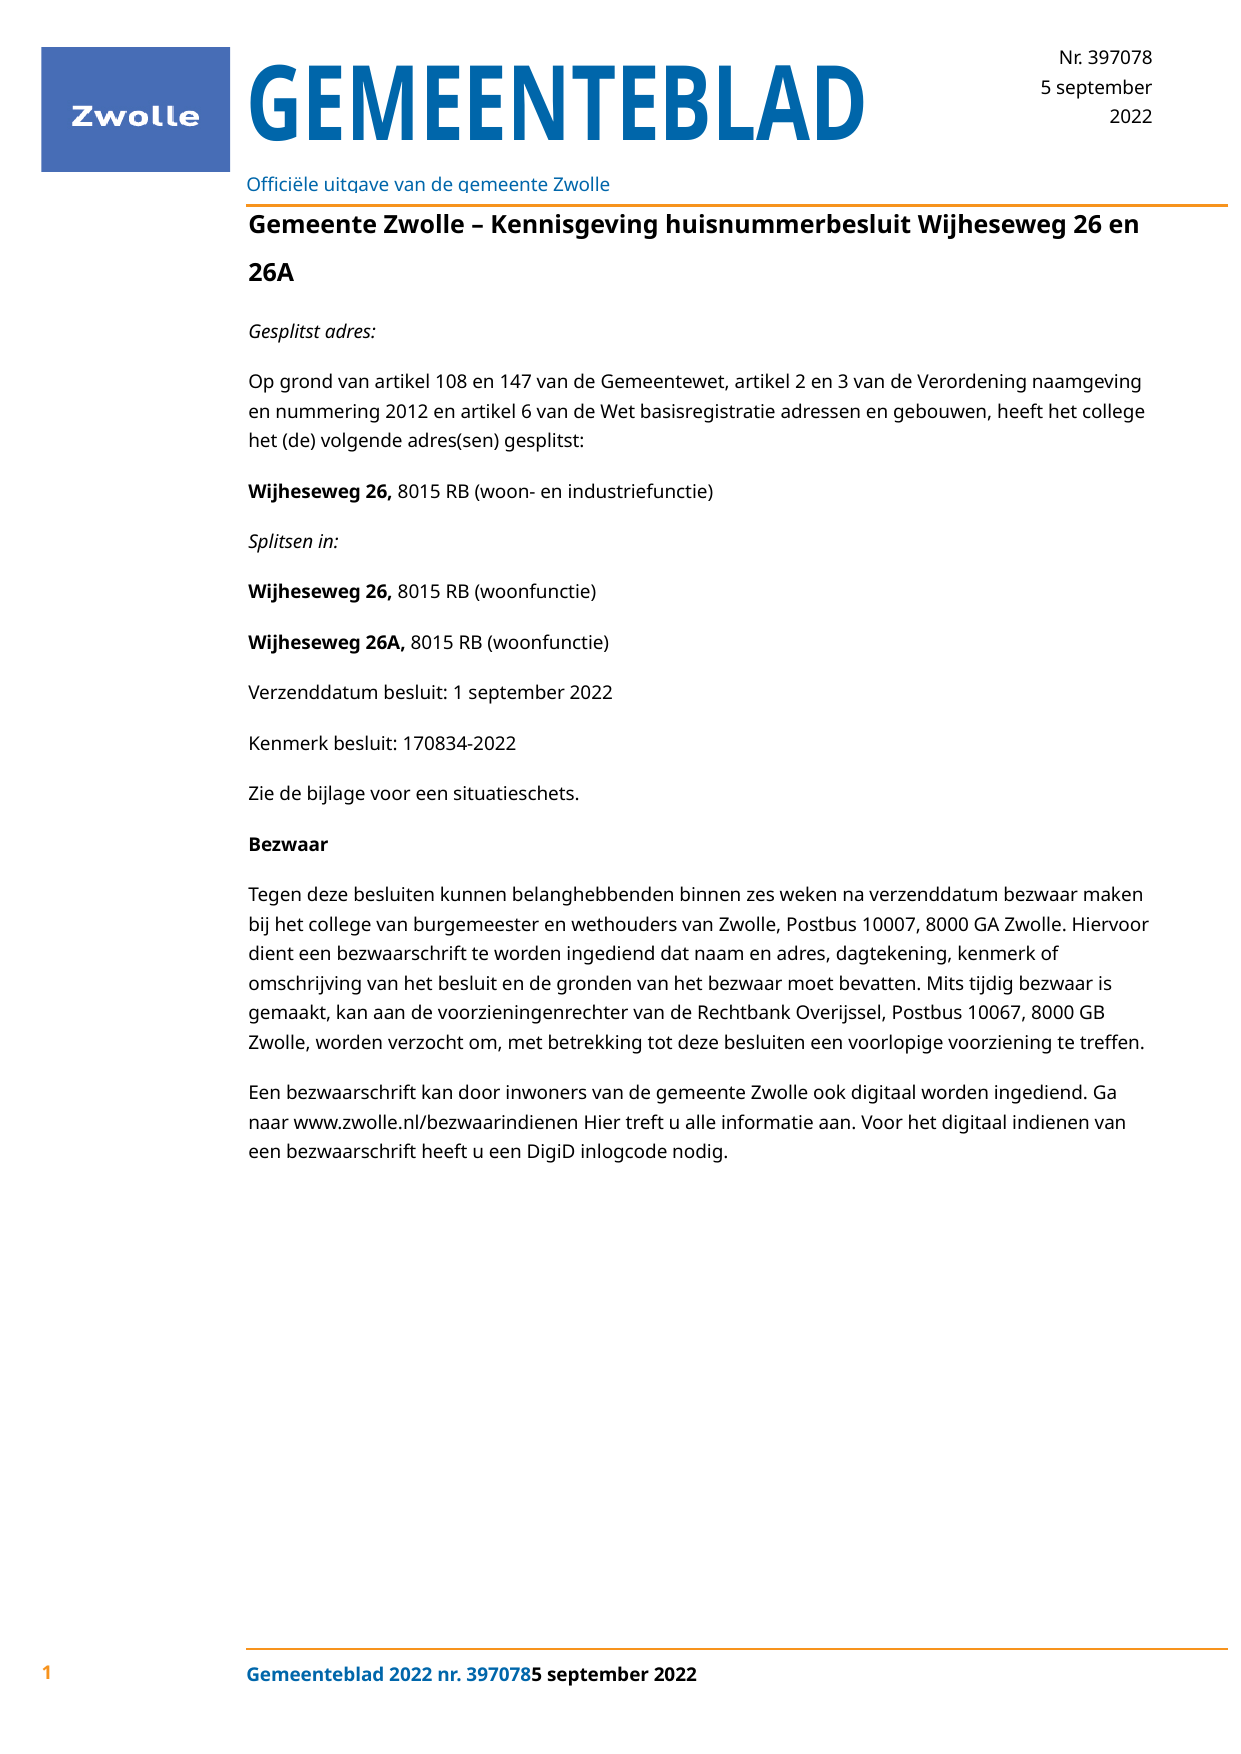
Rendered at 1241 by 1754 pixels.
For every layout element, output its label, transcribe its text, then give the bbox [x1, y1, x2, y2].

text Splitsen in: [248, 528, 1152, 554]
text Wijheseweg 26, 8015 RB (woon- en industriefunctie) [248, 478, 1152, 504]
text Kenmerk besluit: 170834-2022 [248, 730, 1152, 756]
text Wijheseweg 26, 8015 RB (woonfunctie) [248, 579, 1152, 604]
text Verzenddatum besluit: 1 september 2022 [248, 679, 1152, 705]
text Tegen deze besluiten kunnen belanghebbenden binnen zes weken na verzenddatum bezwaar maken bij het college van burgemeester en wethouders van Zwolle, Postbus 10007, 8000 GA Zwolle. Hiervoor dient een bezwaarschrift te worden ingediend dat naam en adres, dagtekening, kenmerk of omschrijving van het besluit en de gronden van het bezwaar moet bevatten. Mits tijdig bezwaar is gemaakt, kan aan de voorzieningenrechter van de Rechtbank Overijssel, Postbus 10067, 8000 GB Zwolle, worden verzocht om, met betrekking tot deze besluiten een voorlopige voorziening te treffen. [248, 881, 1152, 1055]
text Wijheseweg 26A, 8015 RB (woonfunctie) [248, 629, 1152, 655]
text Bezwaar [248, 831, 1152, 857]
text Op grond van artikel 108 en 147 van de Gemeentewet, artikel 2 en 3 van de Verordening naamgeving en nummering 2012 en artikel 6 van de Wet basisregistratie adressen en gebouwen, heeft het college het (de) volgende adres(sen) gesplitst: [248, 368, 1152, 453]
text Gesplitst adres: [248, 318, 1152, 344]
text Een bezwaarschrift kan door inwoners van de gemeente Zwolle ook digitaal worden ingediend. Ga naar www.zwolle.nl/bezwaarindienen Hier treft u alle informatie aan. Voor het digitaal indienen van een bezwaarschrift heeft u een DigiD inlogcode nodig. [248, 1079, 1152, 1164]
text Zie de bijlage voor een situatieschets. [248, 780, 1152, 806]
text Gemeente Zwolle – Kennisgeving huisnummerbesluit Wijheseweg 26 en 26A [248, 207, 1152, 288]
picture [41, 47, 231, 172]
